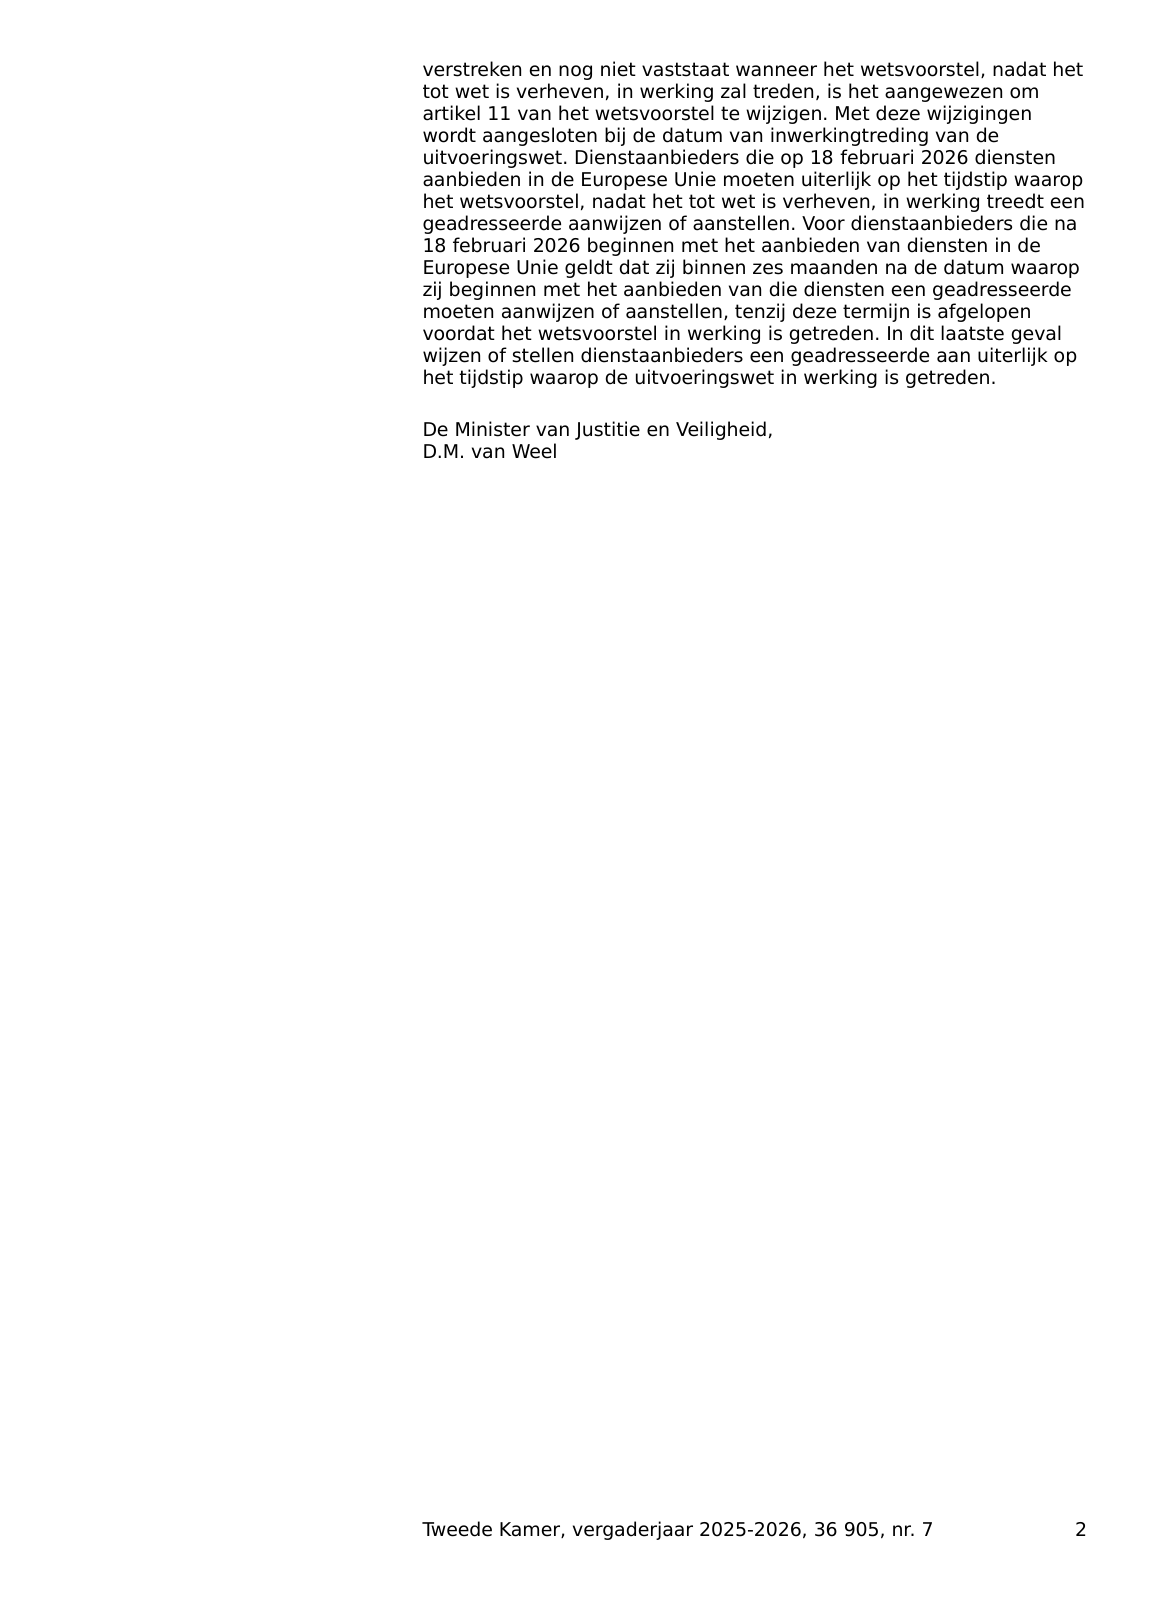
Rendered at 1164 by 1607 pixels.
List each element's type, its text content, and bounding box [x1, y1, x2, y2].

text verstreken en nog niet vaststaat wanneer het wetsvoorstel, nadat het tot wet is verheven, in werking zal treden, is het aangewezen om artikel 11 van het wetsvoorstel te wijzigen. Met deze wijzigingen wordt aangesloten bij de datum van inwerkingtreding van de uitvoeringswet. Dienstaanbieders die op 18 februari 2026 diensten aanbieden in de Europese Unie moeten uiterlijk op het tijdstip waarop het wetsvoorstel, nadat het tot wet is verheven, in werking treedt een geadresseerde aanwijzen of aanstellen. Voor dienstaanbieders die na 18 februari 2026 beginnen met het aanbieden van diensten in de Europese Unie geldt dat zij binnen zes maanden na de datum waarop zij beginnen met het aanbieden van die diensten een geadresseerde moeten aanwijzen of aanstellen, tenzij deze termijn is afgelopen voordat het wetsvoorstel in werking is getreden. In dit laatste geval wijzen of stellen dienstaanbieders een geadresseerde aan uiterlijk op het tijdstip waarop de uitvoeringswet in werking is getreden. [422, 59, 1087, 389]
text De Minister van Justitie en Veiligheid, D.M. van Weel [422, 419, 1087, 463]
